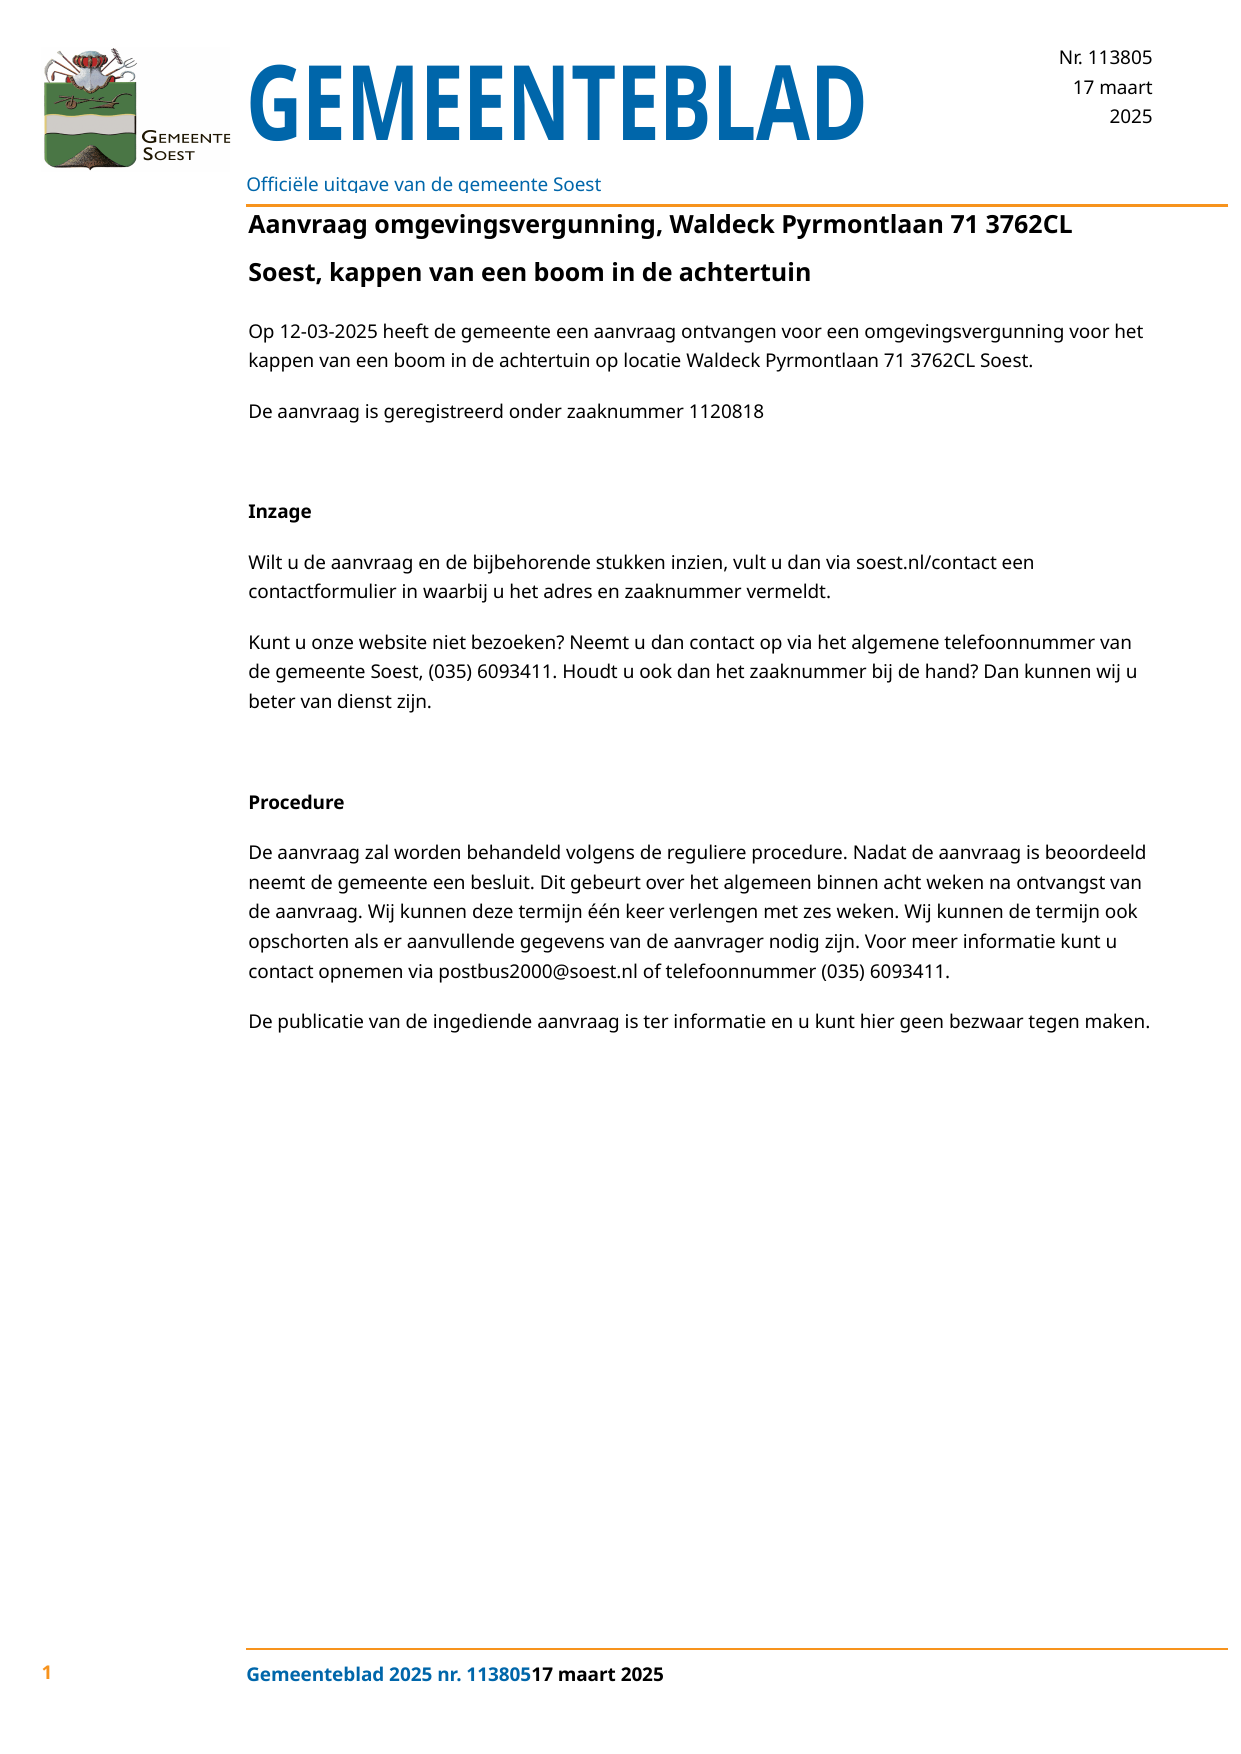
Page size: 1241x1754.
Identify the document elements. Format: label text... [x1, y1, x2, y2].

text Aanvraag omgevingsvergunning, Waldeck Pyrmontlaan 71 3762CL Soest, kappen van een boom in de achtertuin [248, 207, 1152, 288]
text Procedure [248, 789, 1152, 815]
text Inzage [248, 499, 1152, 524]
text De aanvraag is geregistreerd onder zaaknummer 1120818 [248, 398, 1152, 424]
picture [41, 47, 231, 172]
text De aanvraag zal worden behandeld volgens de reguliere procedure. Nadat de aanvraag is beoordeeld neemt de gemeente een besluit. Dit gebeurt over het algemeen binnen acht weken na ontvangst van de aanvraag. Wij kunnen deze termijn één keer verlengen met zes weken. Wij kunnen de termijn ook opschorten als er aanvullende gegevens van de aanvrager nodig zijn. Voor meer informatie kunt u contact opnemen via postbus2000@soest.nl of telefoonnummer (035) 6093411. [248, 839, 1152, 984]
text Kunt u onze website niet bezoeken? Neemt u dan contact op via het algemene telefoonnummer van de gemeente Soest, (035) 6093411. Houdt u ook dan het zaaknummer bij de hand? Dan kunnen wij u beter van dienst zijn. [248, 629, 1152, 714]
text De publicatie van de ingediende aanvraag is ter informatie en u kunt hier geen bezwaar tegen maken. [248, 1008, 1152, 1034]
text Op 12-03-2025 heeft de gemeente een aanvraag ontvangen voor een omgevingsvergunning voor het kappen van een boom in de achtertuin op locatie Waldeck Pyrmontlaan 71 3762CL Soest. [248, 318, 1152, 373]
text Wilt u de aanvraag en de bijbehorende stukken inzien, vult u dan via soest.nl/contact een contactformulier in waarbij u het adres en zaaknummer vermeldt. [248, 549, 1152, 604]
